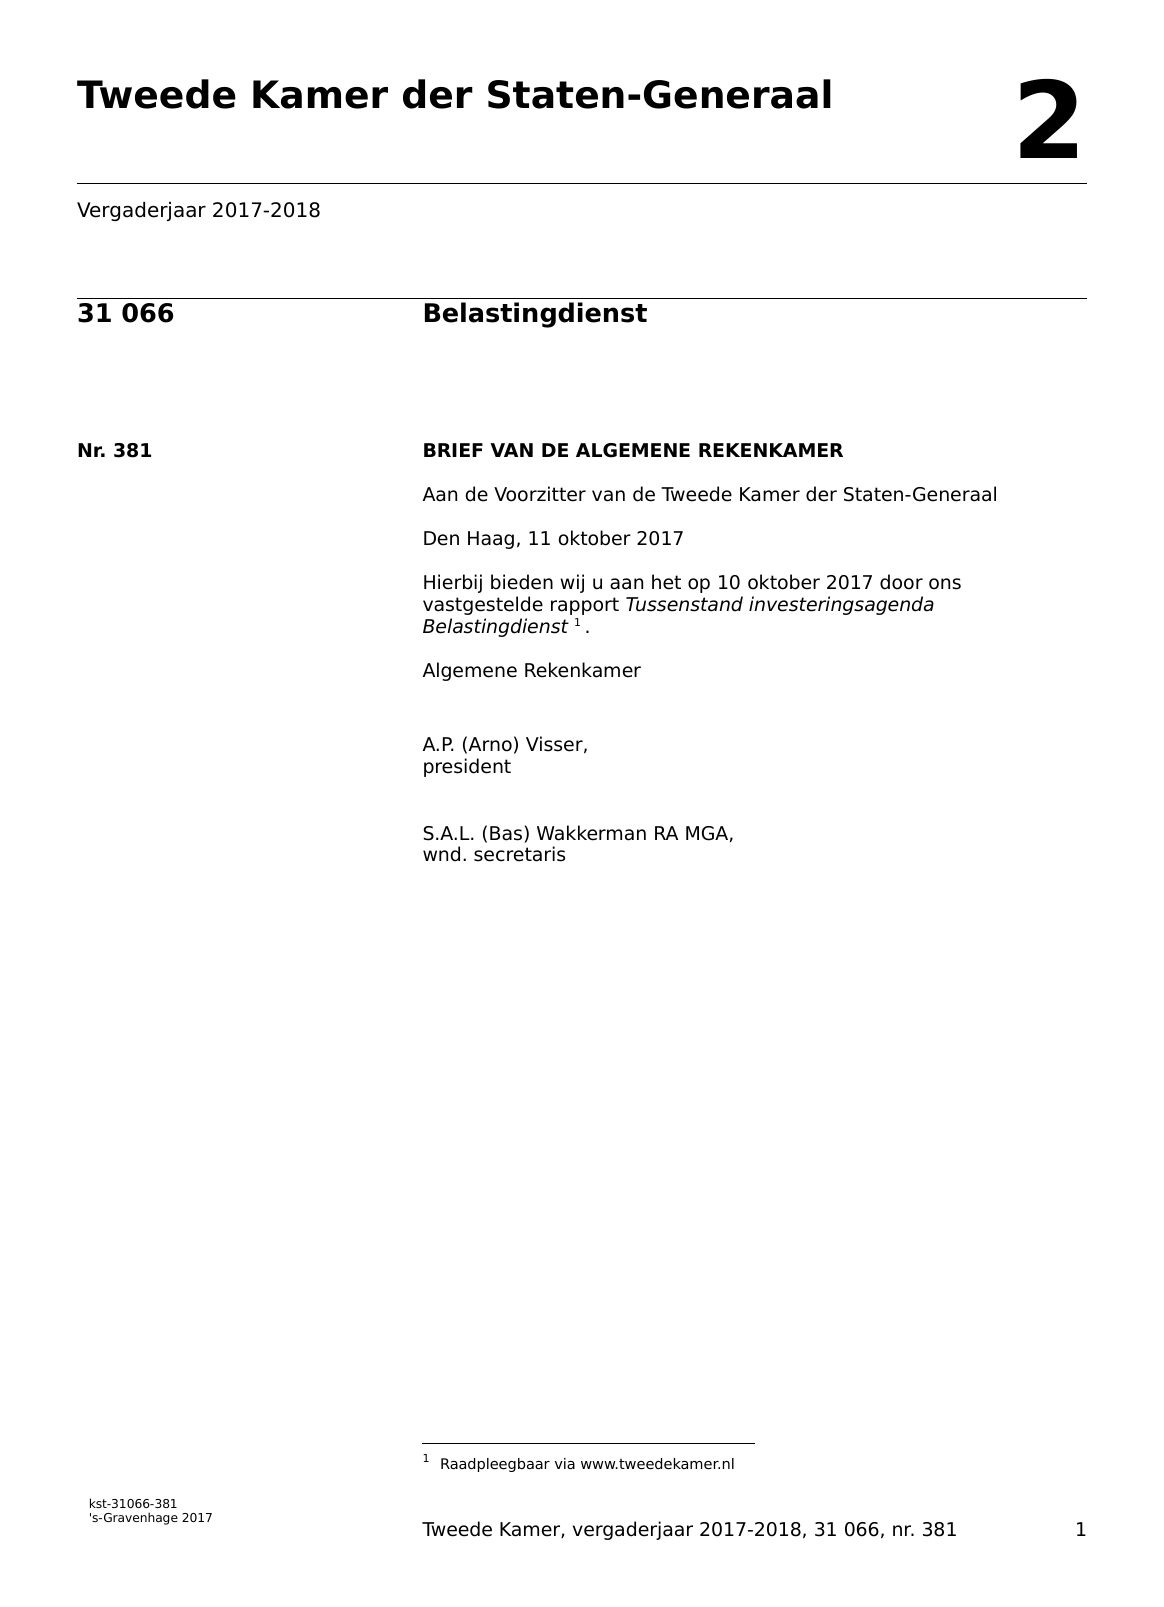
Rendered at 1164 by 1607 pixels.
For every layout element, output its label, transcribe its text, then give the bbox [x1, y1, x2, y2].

text Hierbij bieden wij u aan het op 10 oktober 2017 door ons vastgestelde rapport Tussenstand investeringsagenda Belastingdienst . [422, 572, 1087, 638]
table_cell Vergaderjaar 2017-2018 [77, 184, 1087, 298]
text A.P. (Arno) Visser, president [422, 712, 1087, 778]
text Algemene Rekenkamer [422, 660, 1087, 682]
text kst-31066-381 [88, 1497, 323, 1511]
text Den Haag, 11 oktober 2017 [422, 528, 1087, 550]
text Aan de Voorzitter van de Tweede Kamer der Staten-Generaal [422, 484, 1087, 506]
text Raadpleegbaar via www.tweedekamer.nl [422, 1452, 1087, 1474]
subtitle 31 066 Belastingdienst [77, 299, 1087, 329]
table_header Tweede Kamer der Staten-Generaal [77, 59, 886, 183]
subtitle Nr. 381 BRIEF VAN DE ALGEMENE REKENKAMER [77, 440, 1087, 462]
text 's-Gravenhage 2017 [88, 1511, 323, 1525]
text S.A.L. (Bas) Wakkerman RA MGA, wnd. secretaris [422, 800, 1087, 866]
table_header 2 [886, 59, 1087, 183]
